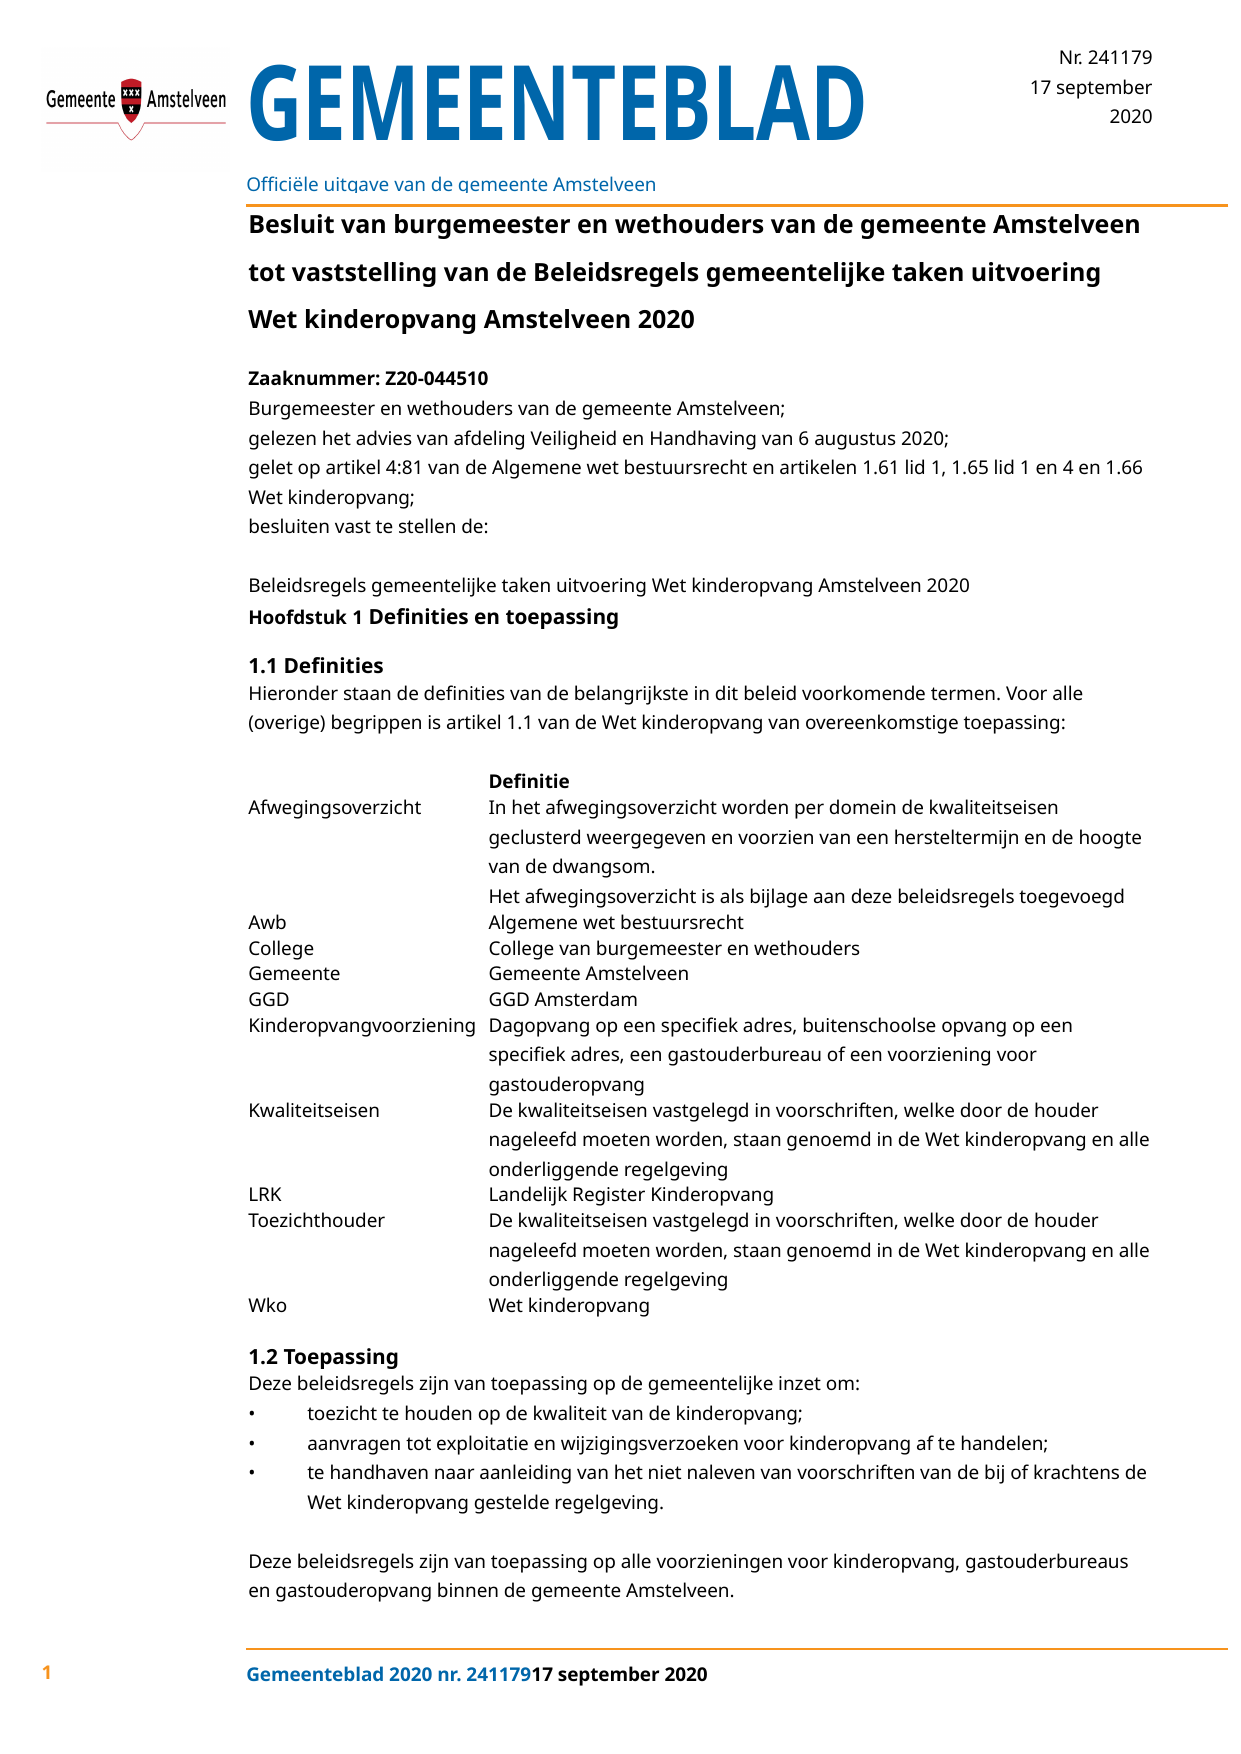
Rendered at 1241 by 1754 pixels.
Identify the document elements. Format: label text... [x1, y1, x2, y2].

table_cell College van burgemeester en wethouders [488, 935, 1152, 960]
table_cell Wet kinderopvang [488, 1292, 1152, 1318]
table_cell College [248, 935, 488, 960]
list toezicht te houden op de kwaliteit van de kinderopvang; [248, 1400, 1152, 1426]
table_cell LRK [248, 1182, 488, 1207]
table_cell Landelijk Register Kinderopvang [488, 1182, 1152, 1207]
text Hieronder staan de definities van de belangrijkste in dit beleid voorkomende termen. Voor alle (overige) begrippen is artikel 1.1 van de Wet kinderopvang van overeenkomstige toepassing: [248, 680, 1152, 735]
table_cell Wko [248, 1292, 488, 1318]
table_cell Toezichthouder [248, 1208, 488, 1292]
table_cell In het afwegingsoverzicht worden per domein de kwaliteitseisen geclusterd weergegeven en voorzien van een hersteltermijn en de hoogte van de dwangsom. Het afwegingsoverzicht is als bijlage aan deze beleidsregels toegevoegd [488, 795, 1152, 909]
text 1.1 Definities [248, 651, 1152, 680]
text Beleidsregels gemeentelijke taken uitvoering Wet kinderopvang Amstelveen 2020 [248, 573, 1152, 598]
table_cell GGD Amsterdam [488, 986, 1152, 1012]
picture [41, 47, 231, 172]
table_cell Kinderopvangvoorziening [248, 1012, 488, 1097]
list te handhaven naar aanleiding van het niet naleven van voorschriften van de bij of krachtens de Wet kinderopvang gestelde regelgeving. [248, 1459, 1152, 1514]
table_cell De kwaliteitseisen vastgelegd in voorschriften, welke door de houder nageleefd moeten worden, staan genoemd in de Wet kinderopvang en alle onderliggende regelgeving [488, 1208, 1152, 1292]
text Zaaknummer: Z20-044510 [248, 366, 1152, 391]
table_cell Afwegingsoverzicht [248, 795, 488, 909]
table_header Definitie [488, 769, 1152, 794]
text Hoofdstuk 1 Definities en toepassing [248, 602, 1152, 631]
table_cell Kwaliteitseisen [248, 1097, 488, 1182]
table_cell Gemeente [248, 960, 488, 986]
text Deze beleidsregels zijn van toepassing op de gemeentelijke inzet om: [248, 1371, 1152, 1396]
table_cell Dagopvang op een specifiek adres, buitenschoolse opvang op een specifiek adres, een gastouderbureau of een voorziening voor gastouderopvang [488, 1012, 1152, 1097]
table_cell De kwaliteitseisen vastgelegd in voorschriften, welke door de houder nageleefd moeten worden, staan genoemd in de Wet kinderopvang en alle onderliggende regelgeving [488, 1097, 1152, 1182]
table_cell GGD [248, 986, 488, 1012]
table_cell Gemeente Amstelveen [488, 960, 1152, 986]
text 1.2 Toepassing [248, 1342, 1152, 1371]
list aanvragen tot exploitatie en wijzigingsverzoeken voor kinderopvang af te handelen; [248, 1430, 1152, 1455]
text gelezen het advies van afdeling Veiligheid en Handhaving van 6 augustus 2020; [248, 425, 1152, 450]
text Burgemeester en wethouders van de gemeente Amstelveen; [248, 395, 1152, 421]
text gelet op artikel 4:81 van de Algemene wet bestuursrecht en artikelen 1.61 lid 1, 1.65 lid 1 en 4 en 1.66 Wet kinderopvang; [248, 454, 1152, 509]
text Besluit van burgemeester en wethouders van de gemeente Amstelveen tot vaststelling van de Beleidsregels gemeentelijke taken uitvoering Wet kinderopvang Amstelveen 2020 [248, 207, 1152, 336]
text Deze beleidsregels zijn van toepassing op alle voorzieningen voor kinderopvang, gastouderbureaus en gastouderopvang binnen de gemeente Amstelveen. [248, 1548, 1152, 1603]
table_header [248, 769, 488, 794]
text besluiten vast te stellen de: [248, 513, 1152, 539]
table_cell Algemene wet bestuursrecht [488, 909, 1152, 935]
table_cell Awb [248, 909, 488, 935]
